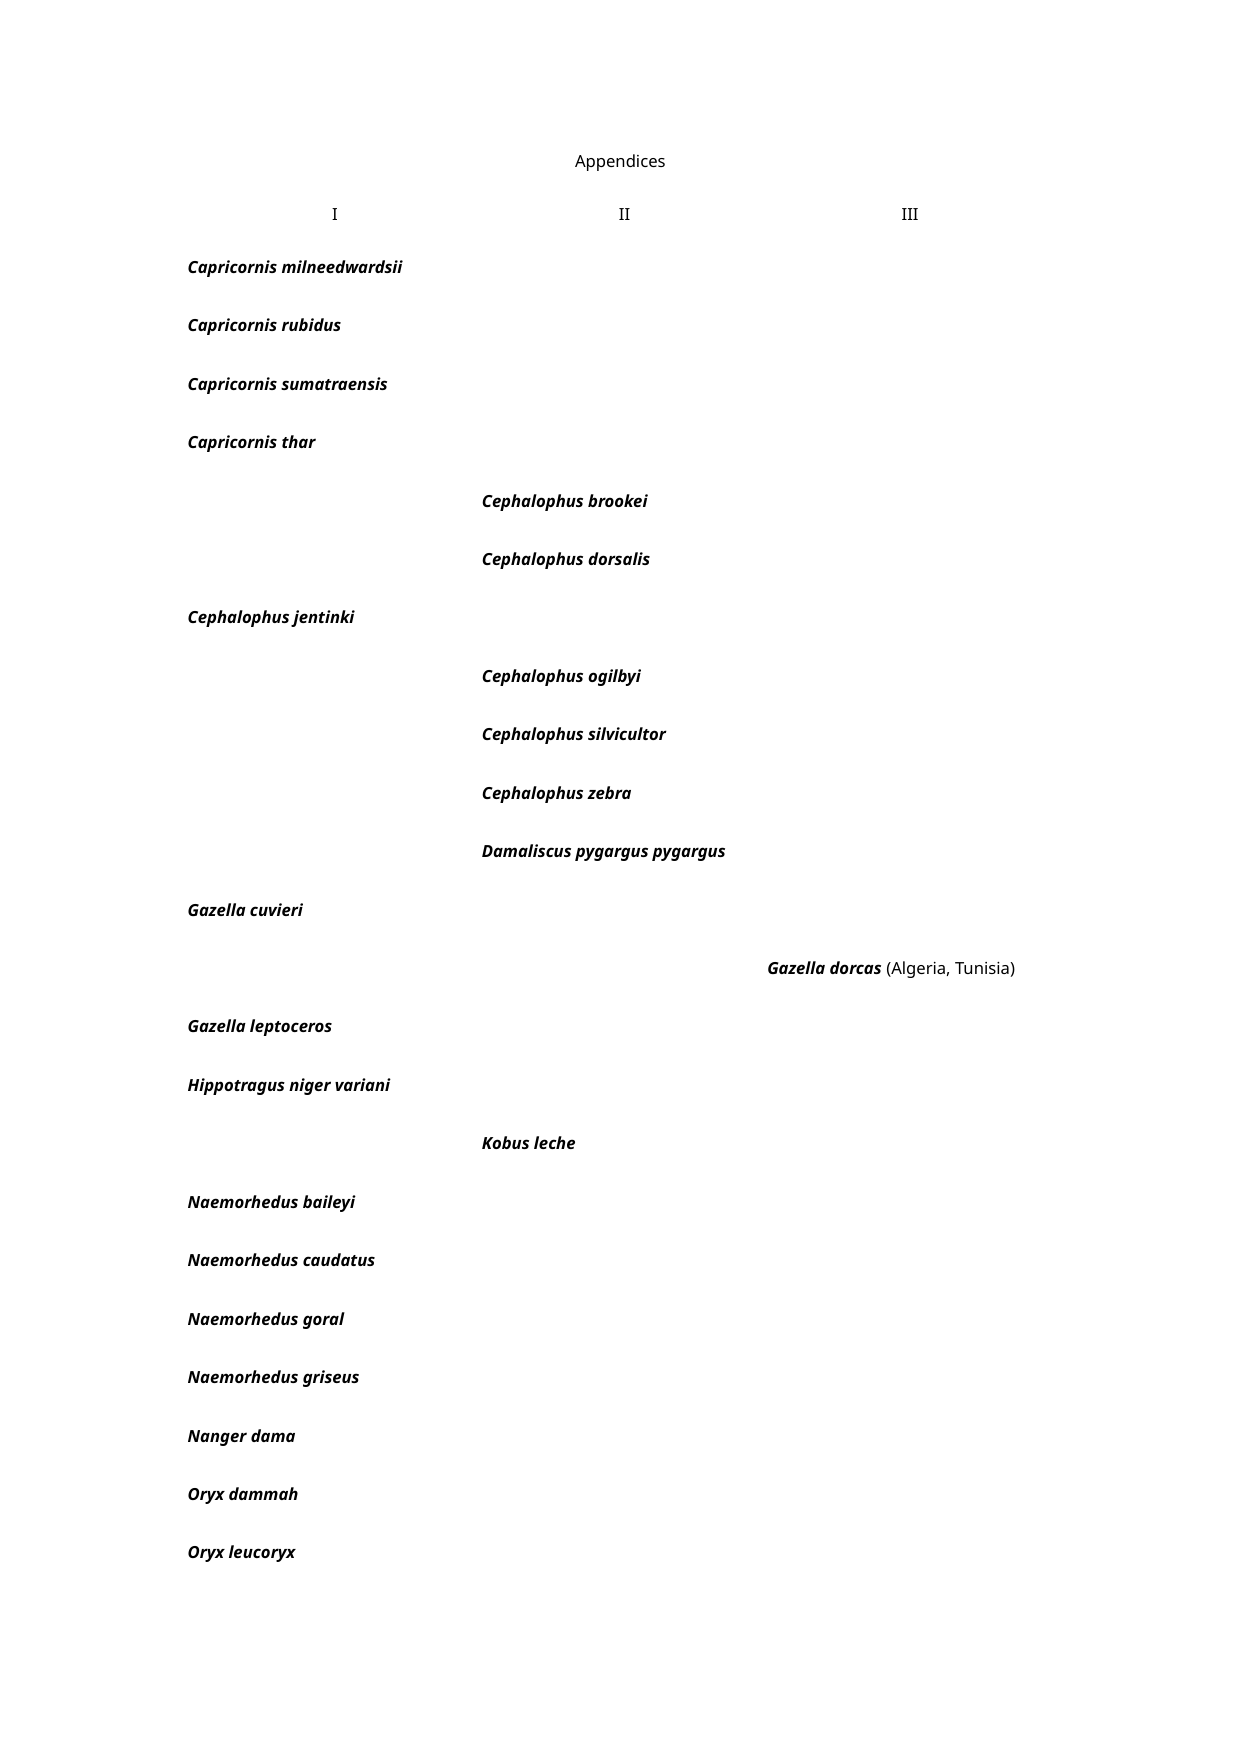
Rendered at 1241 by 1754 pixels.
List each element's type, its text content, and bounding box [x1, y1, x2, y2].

table_cell [767, 840, 1053, 898]
table_cell Cephalophus silvicultor [482, 723, 767, 781]
table_cell [482, 314, 767, 372]
table_cell [767, 431, 1053, 489]
table_cell [767, 489, 1053, 548]
table_cell [482, 1307, 767, 1366]
table_cell Cephalophus brookei [482, 489, 767, 548]
table_cell Nanger dama [188, 1424, 482, 1483]
table_cell [482, 1074, 767, 1132]
table_cell [482, 1190, 767, 1249]
table_cell Gazella cuvieri [188, 898, 482, 957]
table_cell [482, 1483, 767, 1541]
table_cell [482, 431, 767, 489]
table_cell [482, 1541, 767, 1599]
table_cell [767, 1074, 1053, 1132]
table_cell Hippotragus niger variani [188, 1074, 482, 1132]
table_cell [482, 957, 767, 1015]
table_cell [767, 665, 1053, 723]
table_cell [767, 1424, 1053, 1483]
table_cell Naemorhedus caudatus [188, 1249, 482, 1307]
table_cell [767, 1190, 1053, 1249]
table_cell Naemorhedus griseus [188, 1366, 482, 1424]
table_cell Oryx dammah [188, 1483, 482, 1541]
table_cell Capricornis rubidus [188, 314, 482, 372]
table_cell [482, 606, 767, 664]
table_cell [767, 372, 1053, 431]
table_cell [767, 723, 1053, 781]
table_cell Gazella dorcas (Algeria, Tunisia) [767, 957, 1053, 1015]
table_cell [767, 1483, 1053, 1541]
table_cell II [482, 203, 767, 255]
table_cell [188, 723, 482, 781]
table_cell Cephalophus zebra [482, 781, 767, 840]
table_cell Naemorhedus goral [188, 1307, 482, 1366]
table_cell [767, 781, 1053, 840]
table_cell [767, 314, 1053, 372]
table_cell Damaliscus pygargus pygargus [482, 840, 767, 898]
table_cell [188, 781, 482, 840]
table_cell Capricornis thar [188, 431, 482, 489]
table_header Appendices [188, 150, 1053, 203]
table_cell [767, 1366, 1053, 1424]
table_cell [188, 489, 482, 548]
table_cell I [188, 203, 482, 255]
table_cell Cephalophus jentinki [188, 606, 482, 664]
table_cell Capricornis sumatraensis [188, 372, 482, 431]
table_cell [188, 665, 482, 723]
table_cell [482, 1366, 767, 1424]
table_cell [188, 840, 482, 898]
table_cell [767, 898, 1053, 957]
table_cell Oryx leucoryx [188, 1541, 482, 1599]
table_cell [482, 255, 767, 314]
table_cell [767, 1249, 1053, 1307]
table_cell [767, 1307, 1053, 1366]
table_cell [482, 1424, 767, 1483]
table_cell [482, 1015, 767, 1073]
table_cell [767, 255, 1053, 314]
table_cell Kobus leche [482, 1132, 767, 1190]
table_cell [767, 1132, 1053, 1190]
table_cell [767, 1541, 1053, 1599]
table_cell [188, 957, 482, 1015]
table_cell Cephalophus dorsalis [482, 548, 767, 606]
table_cell [188, 1132, 482, 1190]
table_cell Gazella leptoceros [188, 1015, 482, 1073]
table_cell [767, 1015, 1053, 1073]
table_cell [482, 1249, 767, 1307]
table_cell [482, 898, 767, 957]
table_cell Naemorhedus baileyi [188, 1190, 482, 1249]
table_cell [188, 548, 482, 606]
table_cell Capricornis milneedwardsii [188, 255, 482, 314]
table_cell [767, 606, 1053, 664]
table_cell Cephalophus ogilbyi [482, 665, 767, 723]
table_cell [482, 372, 767, 431]
table_cell III [767, 203, 1053, 255]
table_cell [767, 548, 1053, 606]
